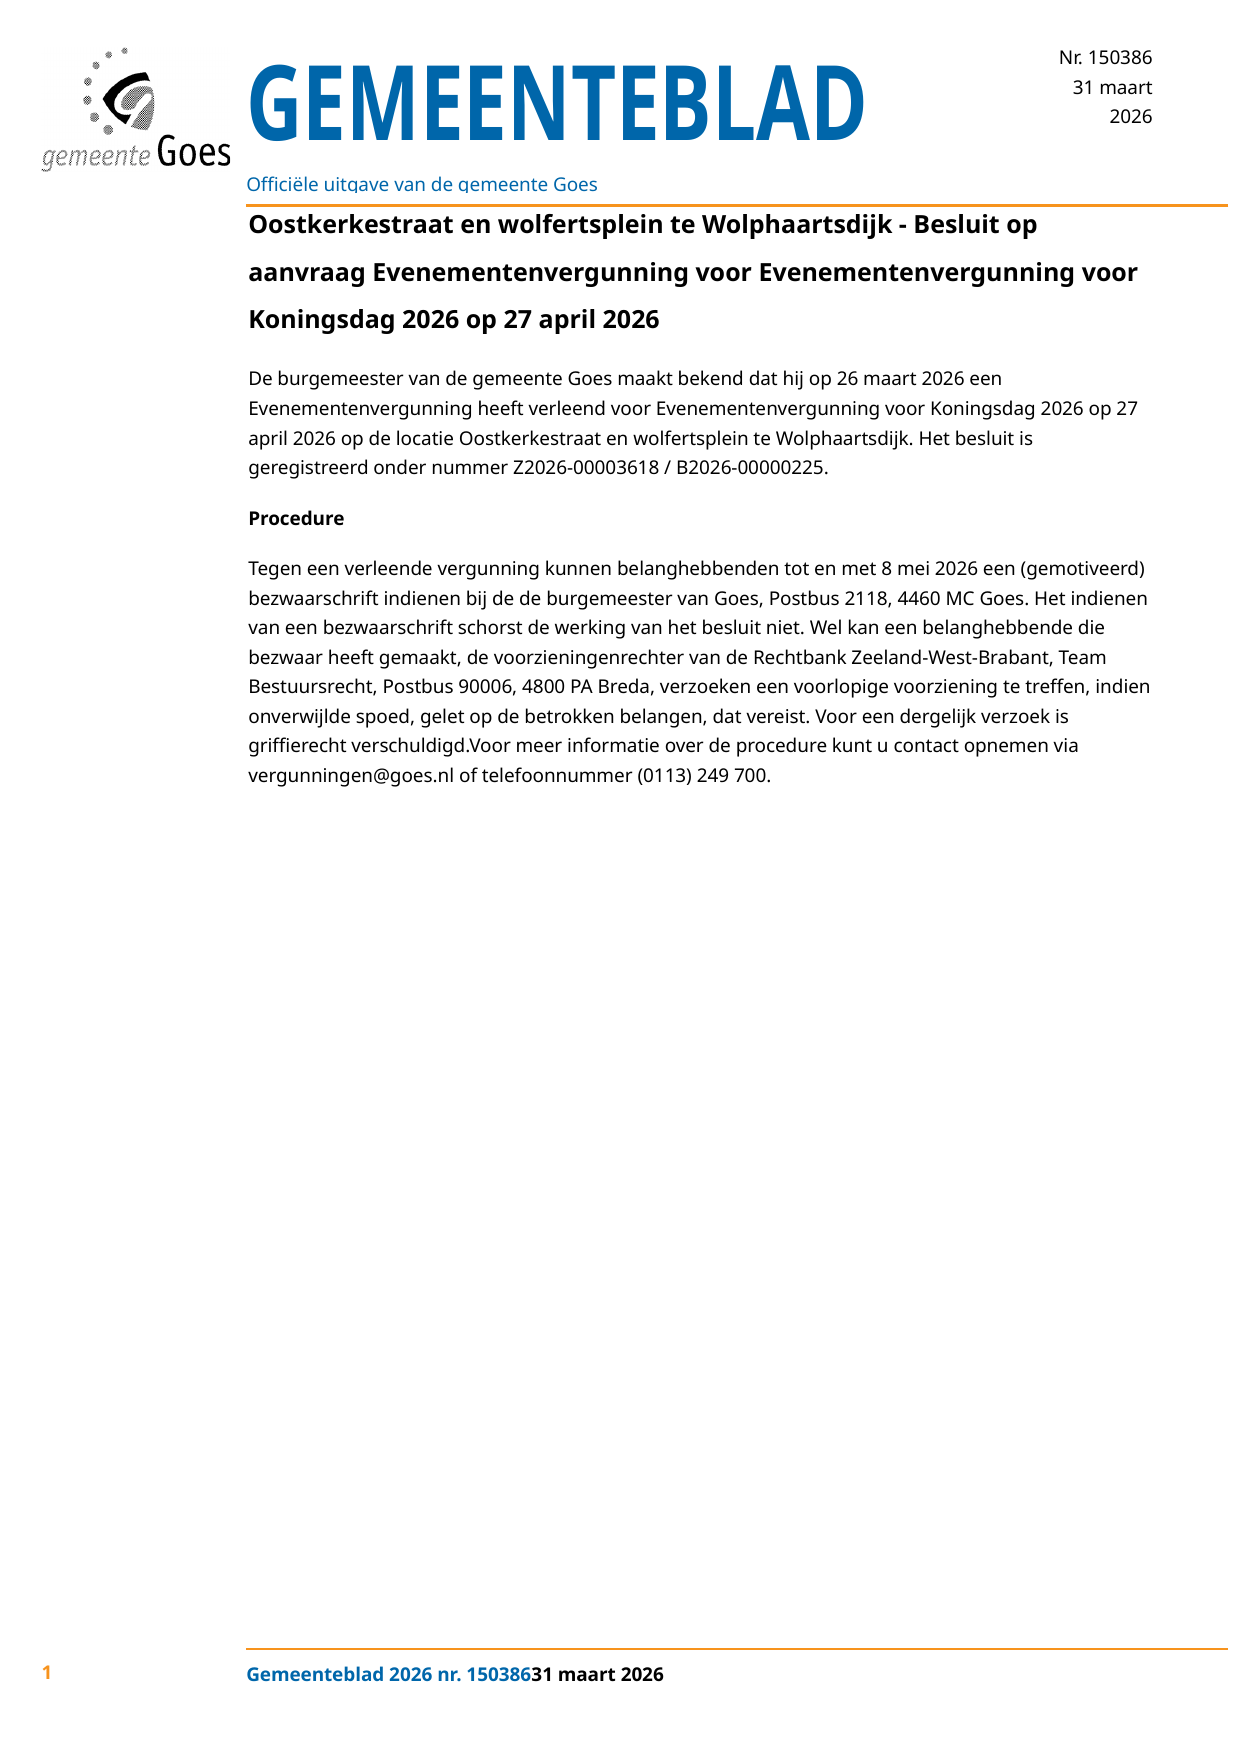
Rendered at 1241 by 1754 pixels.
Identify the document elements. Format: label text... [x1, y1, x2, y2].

text Tegen een verleende vergunning kunnen belanghebbenden tot en met 8 mei 2026 een (gemotiveerd) bezwaarschrift indienen bij de de burgemeester van Goes, Postbus 2118, 4460 MC Goes. Het indienen van een bezwaarschrift schorst de werking van het besluit niet. Wel kan een belanghebbende die bezwaar heeft gemaakt, de voorzieningenrechter van de Rechtbank Zeeland-West-Brabant, Team Bestuursrecht, Postbus 90006, 4800 PA Breda, verzoeken een voorlopige voorziening te treffen, indien onverwijlde spoed, gelet op de betrokken belangen, dat vereist. Voor een dergelijk verzoek is griffierecht verschuldigd.Voor meer informatie over de procedure kunt u contact opnemen via vergunningen@goes.nl of telefoonnummer (0113) 249 700. [248, 555, 1152, 788]
text Procedure [248, 505, 1152, 530]
text De burgemeester van de gemeente Goes maakt bekend dat hij op 26 maart 2026 een Evenementenvergunning heeft verleend voor Evenementenvergunning voor Koningsdag 2026 op 27 april 2026 op de locatie Oostkerkestraat en wolfertsplein te Wolphaartsdijk. Het besluit is geregistreerd onder nummer Z2026-00003618 / B2026-00000225. [248, 366, 1152, 480]
text Oostkerkestraat en wolfertsplein te Wolphaartsdijk - Besluit op aanvraag Evenementenvergunning voor Evenementenvergunning voor Koningsdag 2026 op 27 april 2026 [248, 207, 1152, 336]
picture [41, 47, 231, 172]
